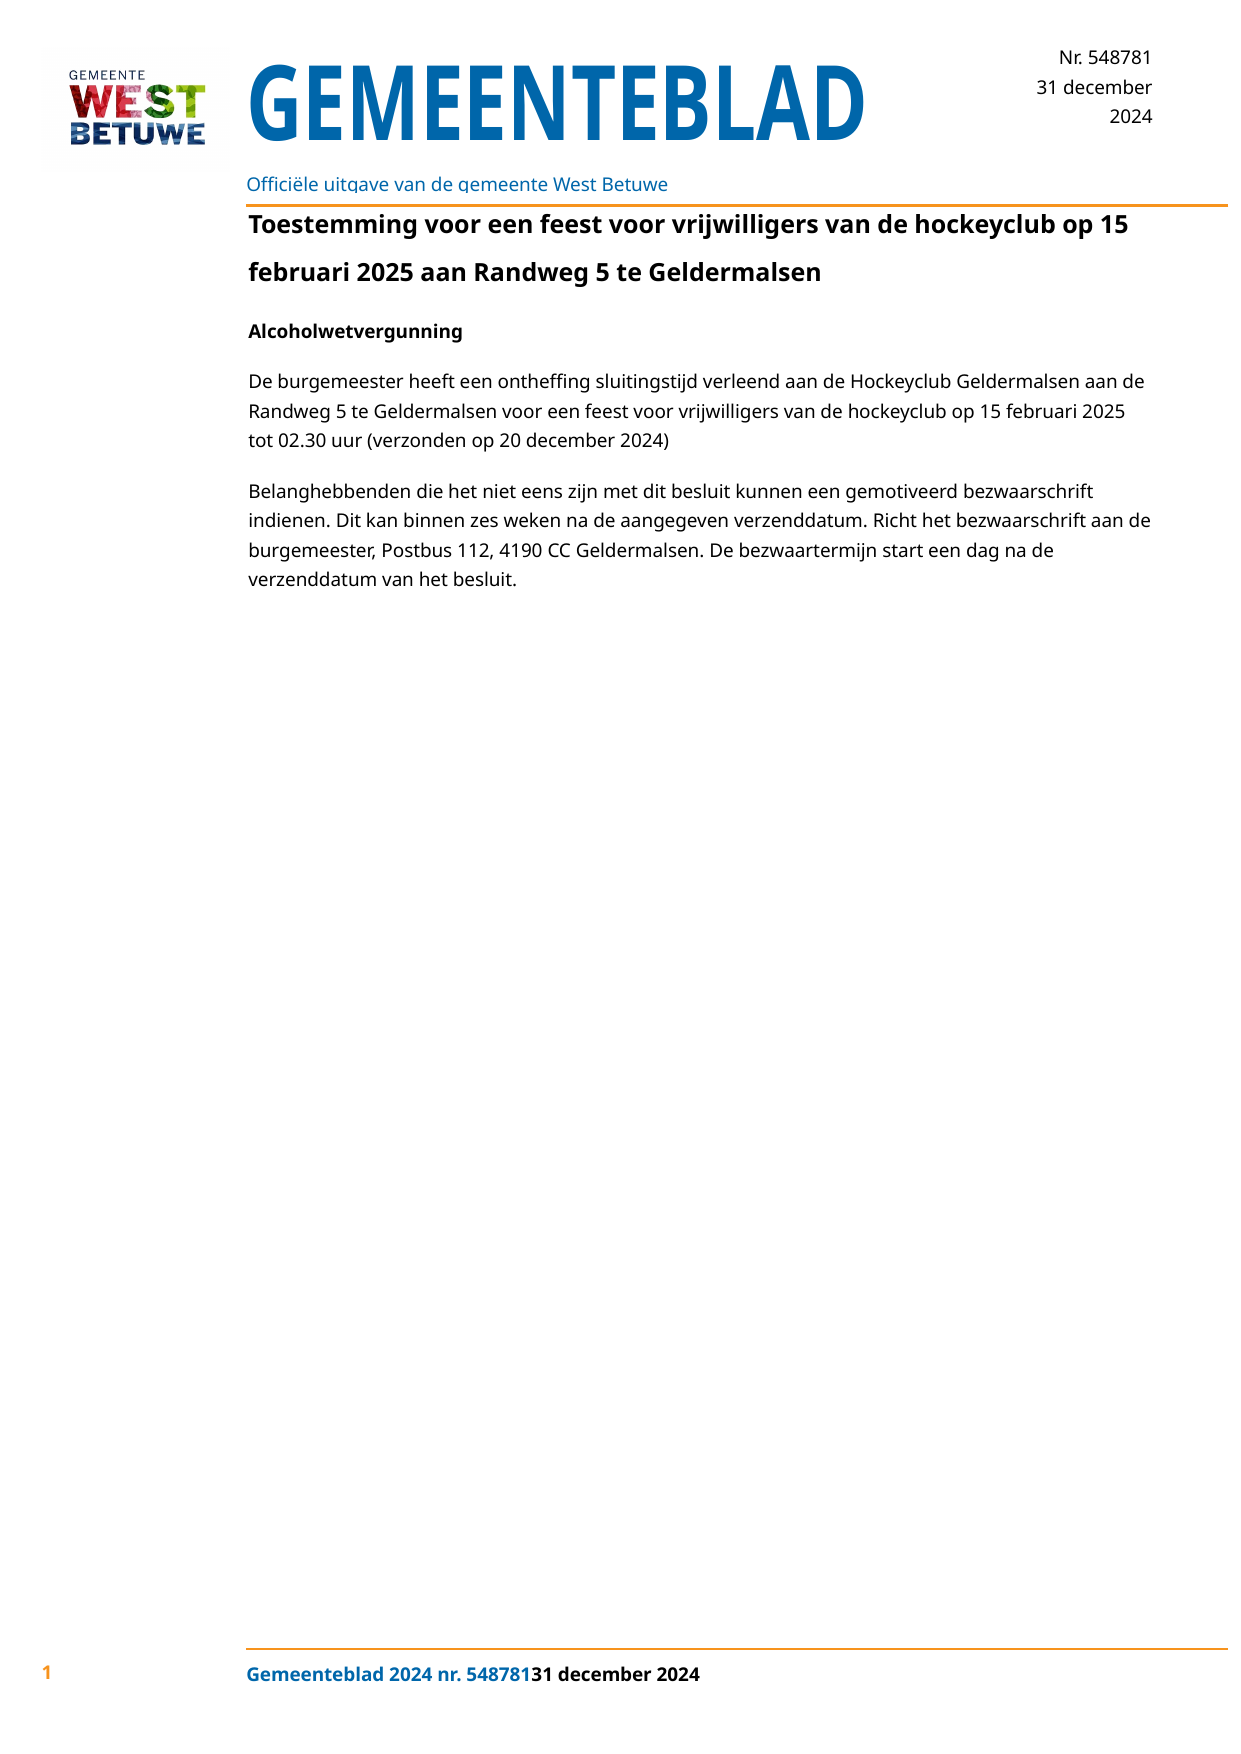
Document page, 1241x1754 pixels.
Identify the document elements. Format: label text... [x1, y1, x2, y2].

text Alcoholwetvergunning [248, 318, 1152, 344]
text Belanghebbenden die het niet eens zijn met dit besluit kunnen een gemotiveerd bezwaarschrift indienen. Dit kan binnen zes weken na de aangegeven verzenddatum. Richt het bezwaarschrift aan de burgemeester, Postbus 112, 4190 CC Geldermalsen. De bezwaartermijn start een dag na de verzenddatum van het besluit. [248, 478, 1152, 592]
picture [41, 47, 231, 172]
text De burgemeester heeft een ontheffing sluitingstijd verleend aan de Hockeyclub Geldermalsen aan de Randweg 5 te Geldermalsen voor een feest voor vrijwilligers van de hockeyclub op 15 februari 2025 tot 02.30 uur (verzonden op 20 december 2024) [248, 368, 1152, 453]
text Toestemming voor een feest voor vrijwilligers van de hockeyclub op 15 februari 2025 aan Randweg 5 te Geldermalsen [248, 207, 1152, 288]
